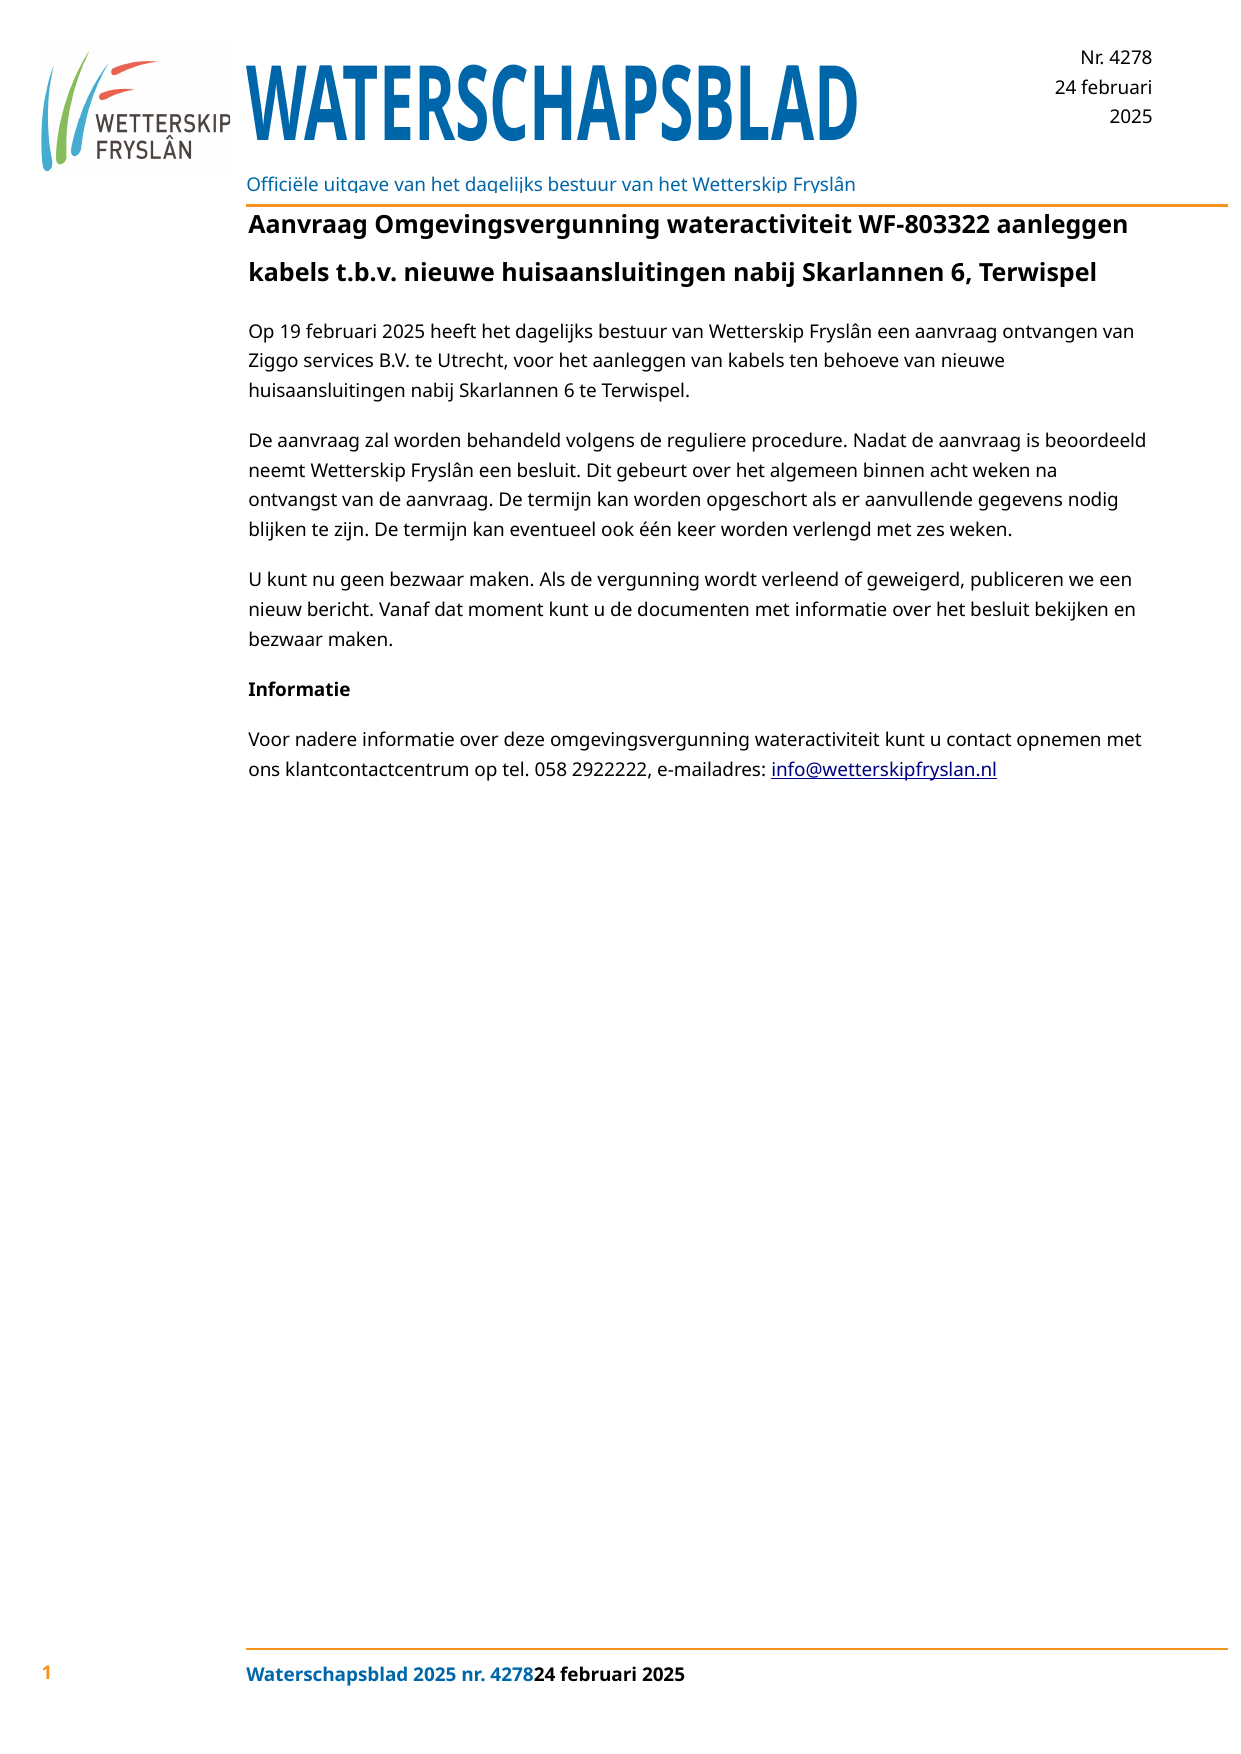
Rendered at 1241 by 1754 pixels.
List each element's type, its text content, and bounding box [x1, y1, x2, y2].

text Op 19 februari 2025 heeft het dagelijks bestuur van Wetterskip Fryslân een aanvraag ontvangen van Ziggo services B.V. te Utrecht, voor het aanleggen van kabels ten behoeve van nieuwe huisaansluitingen nabij Skarlannen 6 te Terwispel. [248, 318, 1152, 403]
picture [41, 47, 231, 172]
text U kunt nu geen bezwaar maken. Als de vergunning wordt verleend of geweigerd, publiceren we een nieuw bericht. Vanaf dat moment kunt u de documenten met informatie over het besluit bekijken en bezwaar maken. [248, 567, 1152, 652]
text Voor nadere informatie over deze omgevingsvergunning wateractiviteit kunt u contact opnemen met ons klantcontactcentrum op tel. 058 2922222, e-mailadres: info@wetterskipfryslan.nl [248, 727, 1152, 782]
text Informatie [248, 676, 1152, 702]
text Aanvraag Omgevingsvergunning wateractiviteit WF-803322 aanleggen kabels t.b.v. nieuwe huisaansluitingen nabij Skarlannen 6, Terwispel [248, 207, 1152, 288]
text De aanvraag zal worden behandeld volgens de reguliere procedure. Nadat de aanvraag is beoordeeld neemt Wetterskip Fryslân een besluit. Dit gebeurt over het algemeen binnen acht weken na ontvangst van de aanvraag. De termijn kan worden opgeschort als er aanvullende gegevens nodig blijken te zijn. De termijn kan eventueel ook één keer worden verlengd met zes weken. [248, 427, 1152, 542]
